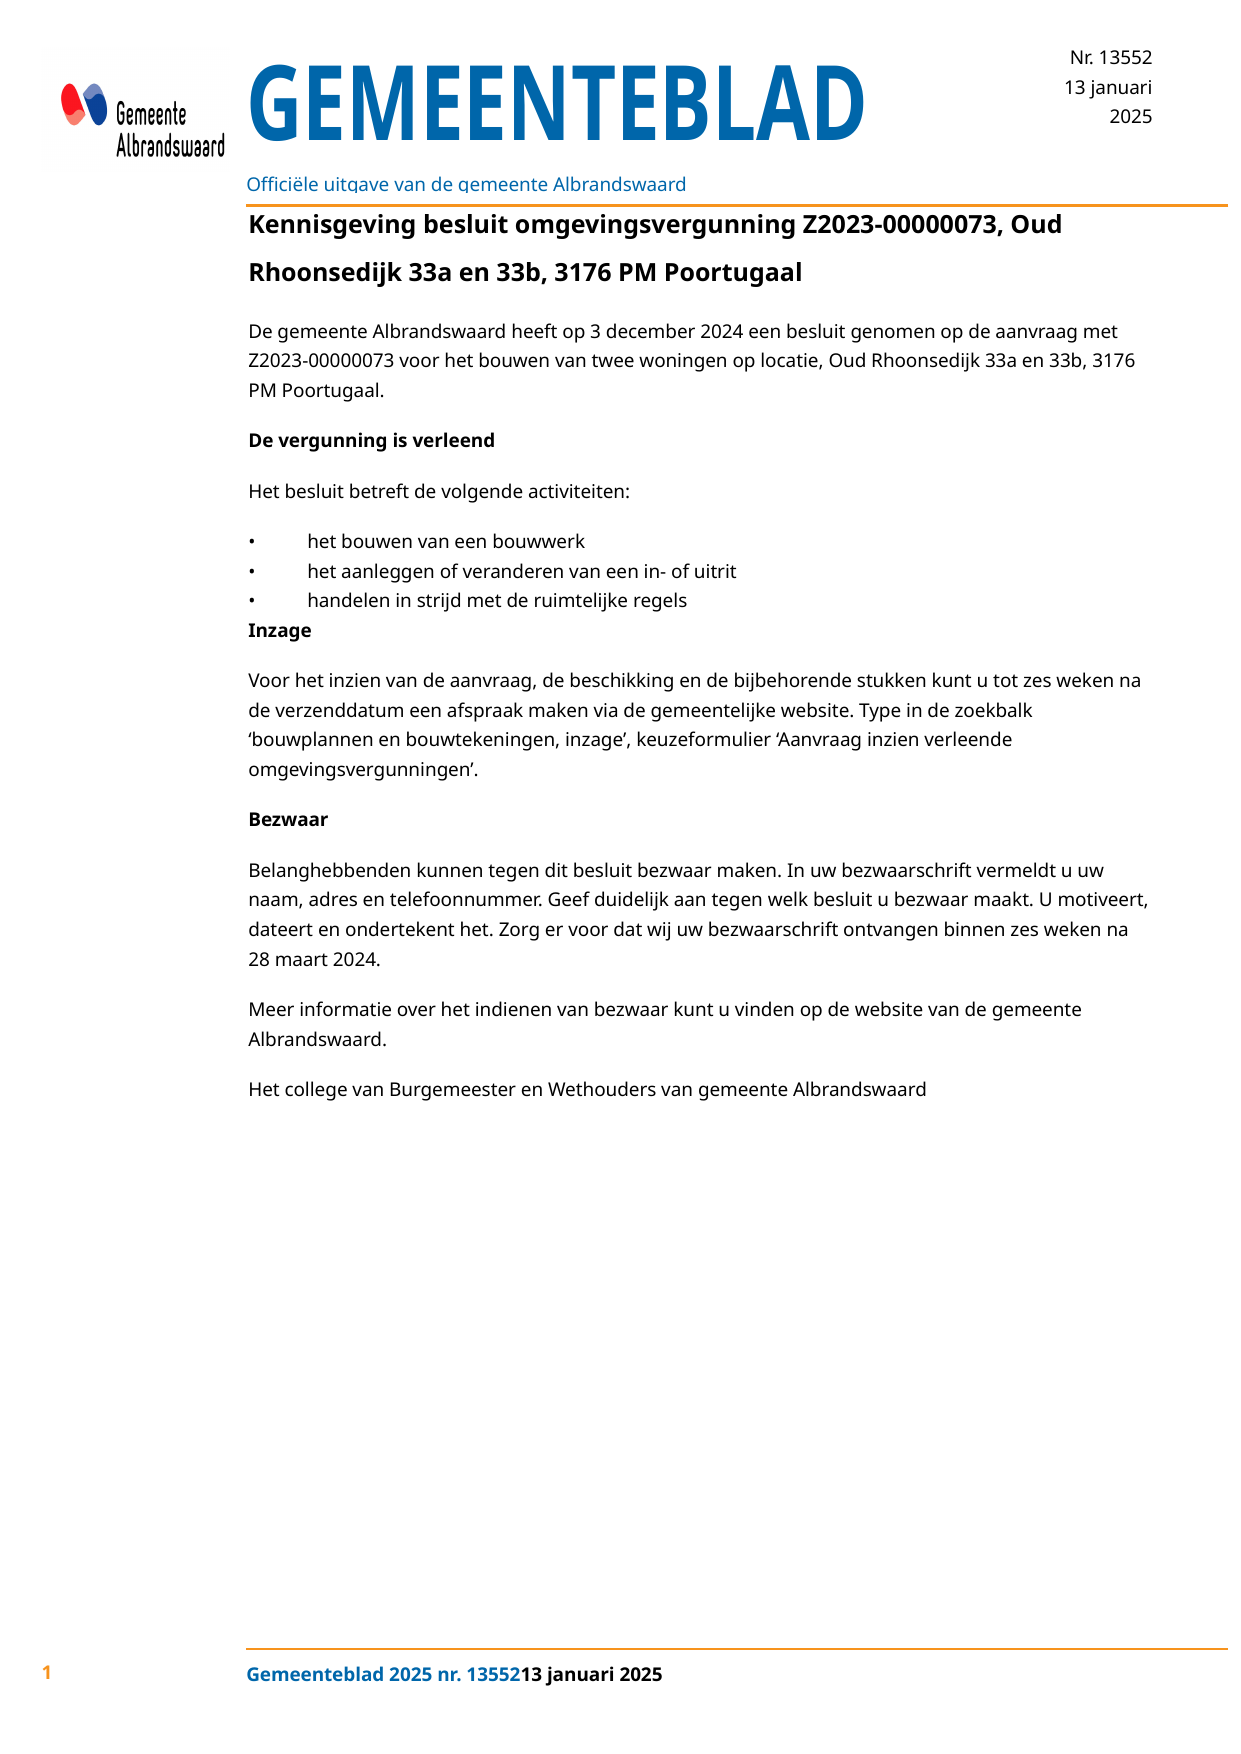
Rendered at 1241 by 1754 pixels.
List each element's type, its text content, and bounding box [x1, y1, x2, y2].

list het bouwen van een bouwwerk [248, 528, 1152, 554]
text Belanghebbenden kunnen tegen dit besluit bezwaar maken. In uw bezwaarschrift vermeldt u uw naam, adres en telefoonnummer. Geef duidelijk aan tegen welk besluit u bezwaar maakt. U motiveert, dateert en ondertekent het. Zorg er voor dat wij uw bezwaarschrift ontvangen binnen zes weken na 28 maart 2024. [248, 857, 1152, 972]
text De vergunning is verleend [248, 427, 1152, 453]
text Inzage [248, 617, 1152, 643]
text Kennisgeving besluit omgevingsvergunning Z2023-00000073, Oud Rhoonsedijk 33a en 33b, 3176 PM Poortugaal [248, 207, 1152, 288]
list het aanleggen of veranderen van een in- of uitrit [248, 558, 1152, 584]
text Het college van Burgemeester en Wethouders van gemeente Albrandswaard [248, 1076, 1152, 1102]
text Het besluit betreft de volgende activiteiten: [248, 478, 1152, 504]
text Bezwaar [248, 807, 1152, 832]
list handelen in strijd met de ruimtelijke regels [248, 587, 1152, 613]
text Voor het inzien van de aanvraag, de beschikking en de bijbehorende stukken kunt u tot zes weken na de verzenddatum een afspraak maken via de gemeentelijke website. Type in de zoekbalk ‘bouwplannen en bouwtekeningen, inzage’, keuzeformulier ‘Aanvraag inzien verleende omgevingsvergunningen’. [248, 667, 1152, 782]
picture [41, 47, 231, 172]
text Meer informatie over het indienen van bezwaar kunt u vinden op de website van de gemeente Albrandswaard. [248, 996, 1152, 1052]
text De gemeente Albrandswaard heeft op 3 december 2024 een besluit genomen op de aanvraag met Z2023-00000073 voor het bouwen van twee woningen op locatie, Oud Rhoonsedijk 33a en 33b, 3176 PM Poortugaal. [248, 318, 1152, 403]
